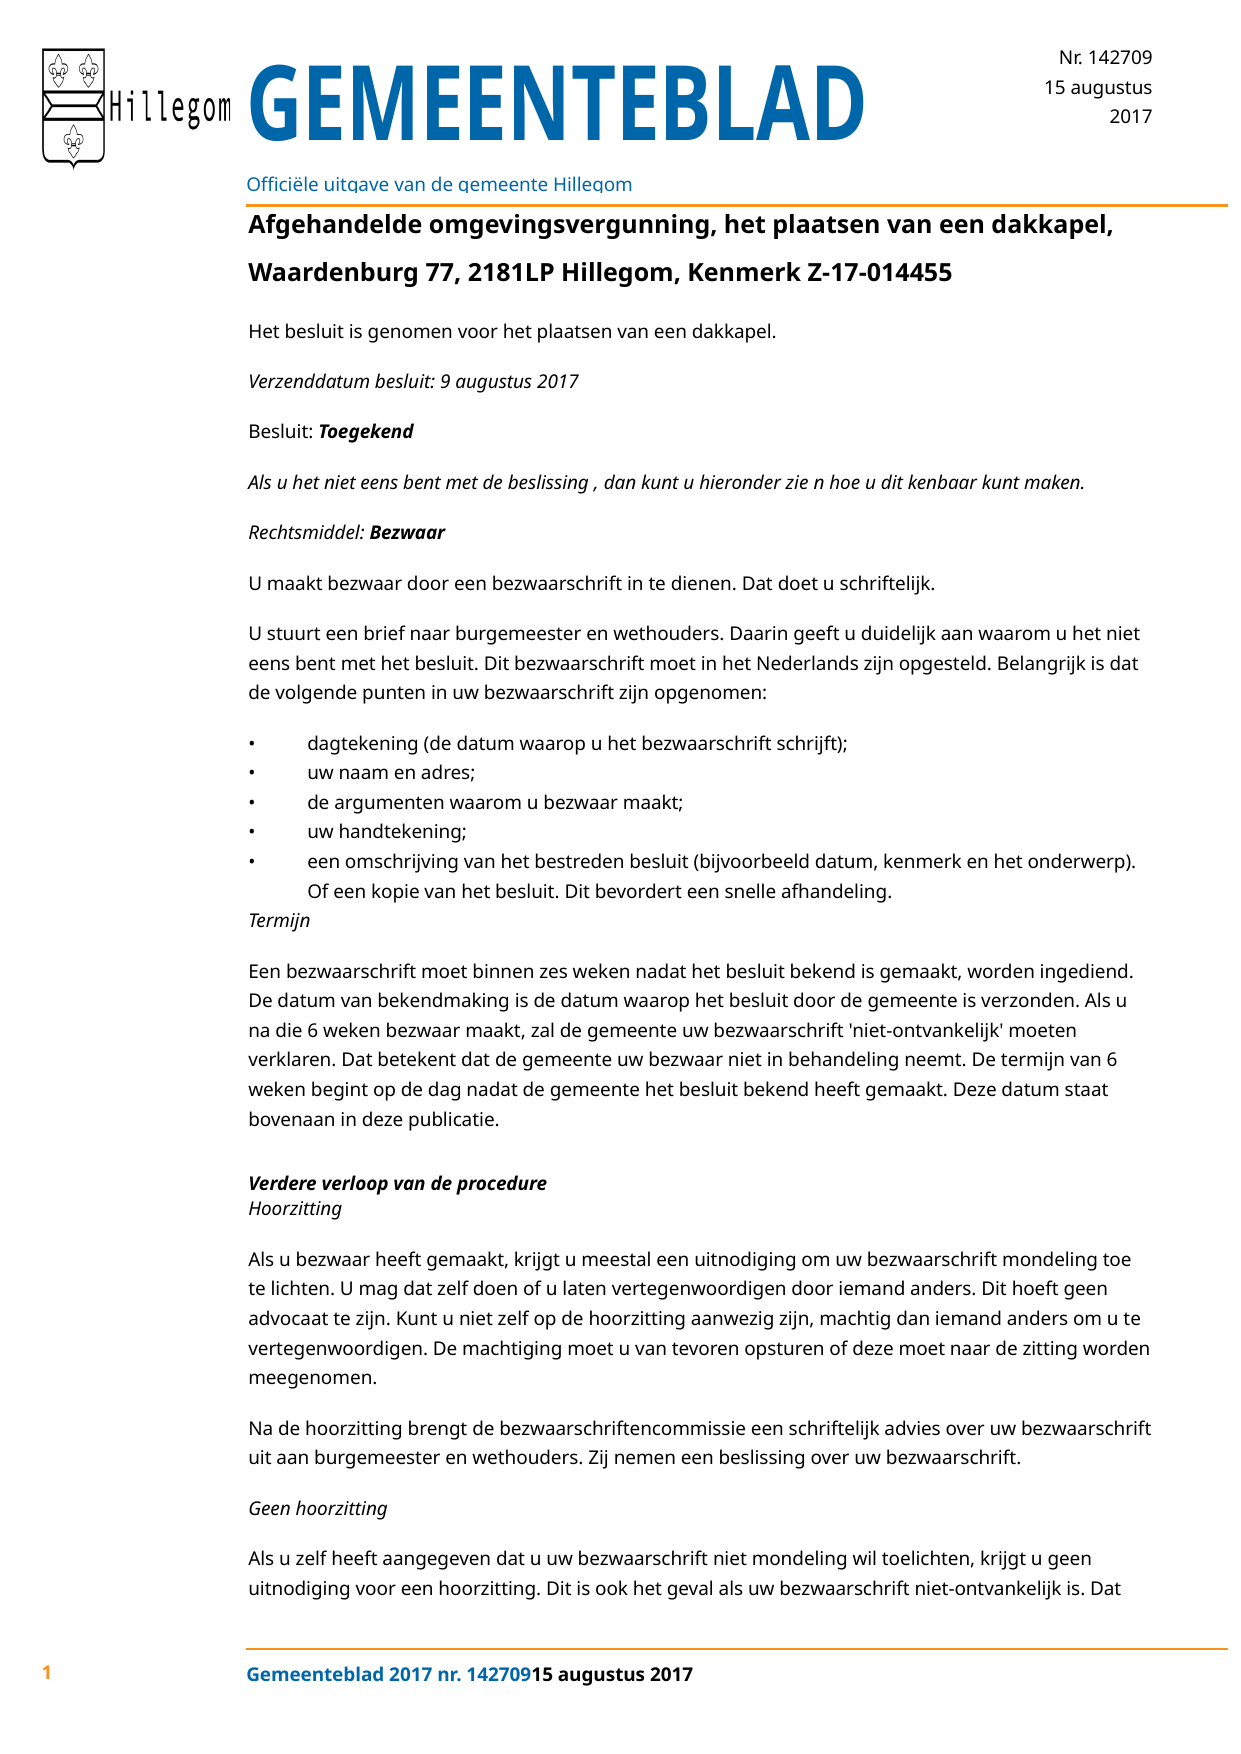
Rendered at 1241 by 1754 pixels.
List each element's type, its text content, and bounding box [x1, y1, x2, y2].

text Hoorzitting [248, 1196, 1152, 1221]
list uw naam en adres; [248, 759, 1152, 785]
list een omschrijving van het bestreden besluit (bijvoorbeeld datum, kenmerk en het onderwerp). Of een kopie van het besluit. Dit bevordert een snelle afhandeling. [248, 848, 1152, 904]
text Termijn [248, 907, 1152, 933]
text Als u het niet eens bent met de beslissing , dan kunt u hieronder zie n hoe u dit kenbaar kunt maken. [248, 469, 1152, 495]
list dagtekening (de datum waarop u het bezwaarschrift schrijft); [248, 730, 1152, 756]
text Na de hoorzitting brengt de bezwaarschriftencommissie een schriftelijk advies over uw bezwaarschrift uit aan burgemeester en wethouders. Zij nemen een beslissing over uw bezwaarschrift. [248, 1415, 1152, 1470]
text Een bezwaarschrift moet binnen zes weken nadat het besluit bekend is gemaakt, worden ingediend. De datum van bekendmaking is de datum waarop het besluit door de gemeente is verzonden. Als u na die 6 weken bezwaar maakt, zal de gemeente uw bezwaarschrift 'niet-ontvankelijk' moeten verklaren. Dat betekent dat de gemeente uw bezwaar niet in behandeling neemt. De termijn van 6 weken begint op de dag nadat de gemeente het besluit bekend heeft gemaakt. Deze datum staat bovenaan in deze publicatie. [248, 958, 1152, 1132]
text Verdere verloop van de procedure [248, 1170, 1152, 1196]
text Afgehandelde omgevingsvergunning, het plaatsen van een dakkapel, Waardenburg 77, 2181LP Hillegom, Kenmerk Z-17-014455 [248, 207, 1152, 288]
list uw handtekening; [248, 819, 1152, 844]
text Als u bezwaar heeft gemaakt, krijgt u meestal een uitnodiging om uw bezwaarschrift mondeling toe te lichten. U mag dat zelf doen of u laten vertegenwoordigen door iemand anders. Dit hoeft geen advocaat te zijn. Kunt u niet zelf op de hoorzitting aanwezig zijn, machtig dan iemand anders om u te vertegenwoordigen. De machtiging moet u van tevoren opsturen of deze moet naar de zitting worden meegenomen. [248, 1246, 1152, 1390]
text U maakt bezwaar door een bezwaarschrift in te dienen. Dat doet u schriftelijk. [248, 570, 1152, 596]
text Het besluit is genomen voor het plaatsen van een dakkapel. [248, 318, 1152, 344]
text Verzenddatum besluit: 9 augustus 2017 [248, 368, 1152, 394]
picture [41, 47, 231, 172]
text U stuurt een brief naar burgemeester en wethouders. Daarin geeft u duidelijk aan waarom u het niet eens bent met het besluit. Dit bezwaarschrift moet in het Nederlands zijn opgesteld. Belangrijk is dat de volgende punten in uw bezwaarschrift zijn opgenomen: [248, 620, 1152, 705]
list de argumenten waarom u bezwaar maakt; [248, 789, 1152, 815]
text Rechtsmiddel: Bezwaar [248, 519, 1152, 545]
text Geen hoorzitting [248, 1495, 1152, 1520]
text Besluit: Toegekend [248, 419, 1152, 444]
text Als u zelf heeft aangegeven dat u uw bezwaarschrift niet mondeling wil toelichten, krijgt u geen uitnodiging voor een hoorzitting. Dit is ook het geval als uw bezwaarschrift niet-ontvankelijk is. Dat [248, 1545, 1152, 1600]
